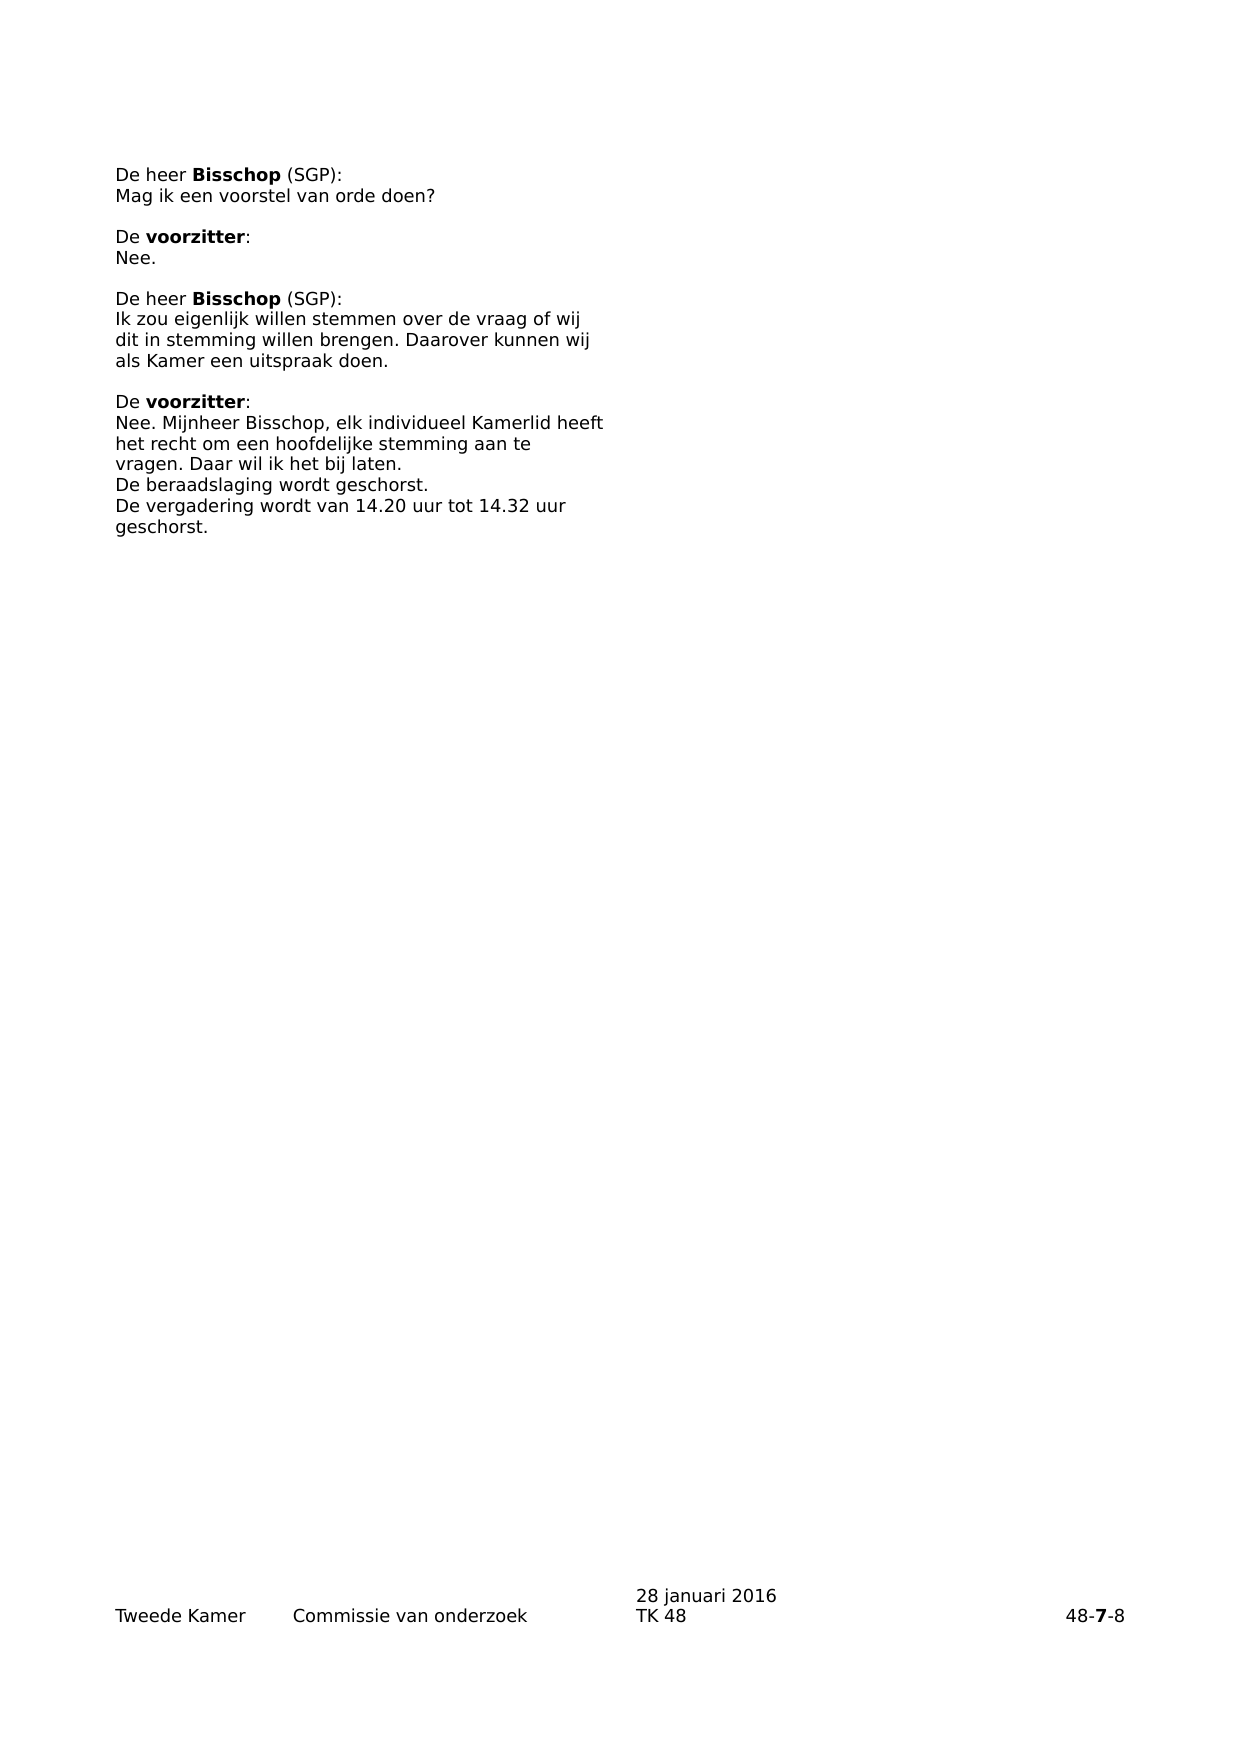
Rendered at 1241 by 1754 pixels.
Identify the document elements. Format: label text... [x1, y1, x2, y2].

text Mag ik een voorstel van orde doen? [115, 186, 605, 207]
text Nee. [115, 248, 605, 268]
text De heer Bisschop (SGP): [115, 165, 605, 186]
text Nee. Mijnheer Bisschop, elk individueel Kamerlid heeft het recht om een hoofdelijke stemming aan te vragen. Daar wil ik het bij laten. [115, 412, 605, 475]
text De beraadslaging wordt geschorst. [115, 475, 605, 496]
text De heer Bisschop (SGP): [115, 288, 605, 309]
text Ik zou eigenlijk willen stemmen over de vraag of wij dit in stemming willen brengen. Daarover kunnen wij als Kamer een uitspraak doen. [115, 309, 605, 372]
text De voorzitter: [115, 392, 605, 412]
text De voorzitter: [115, 227, 605, 248]
text De vergadering wordt van 14.20 uur tot 14.32 uur geschorst. [115, 496, 605, 537]
